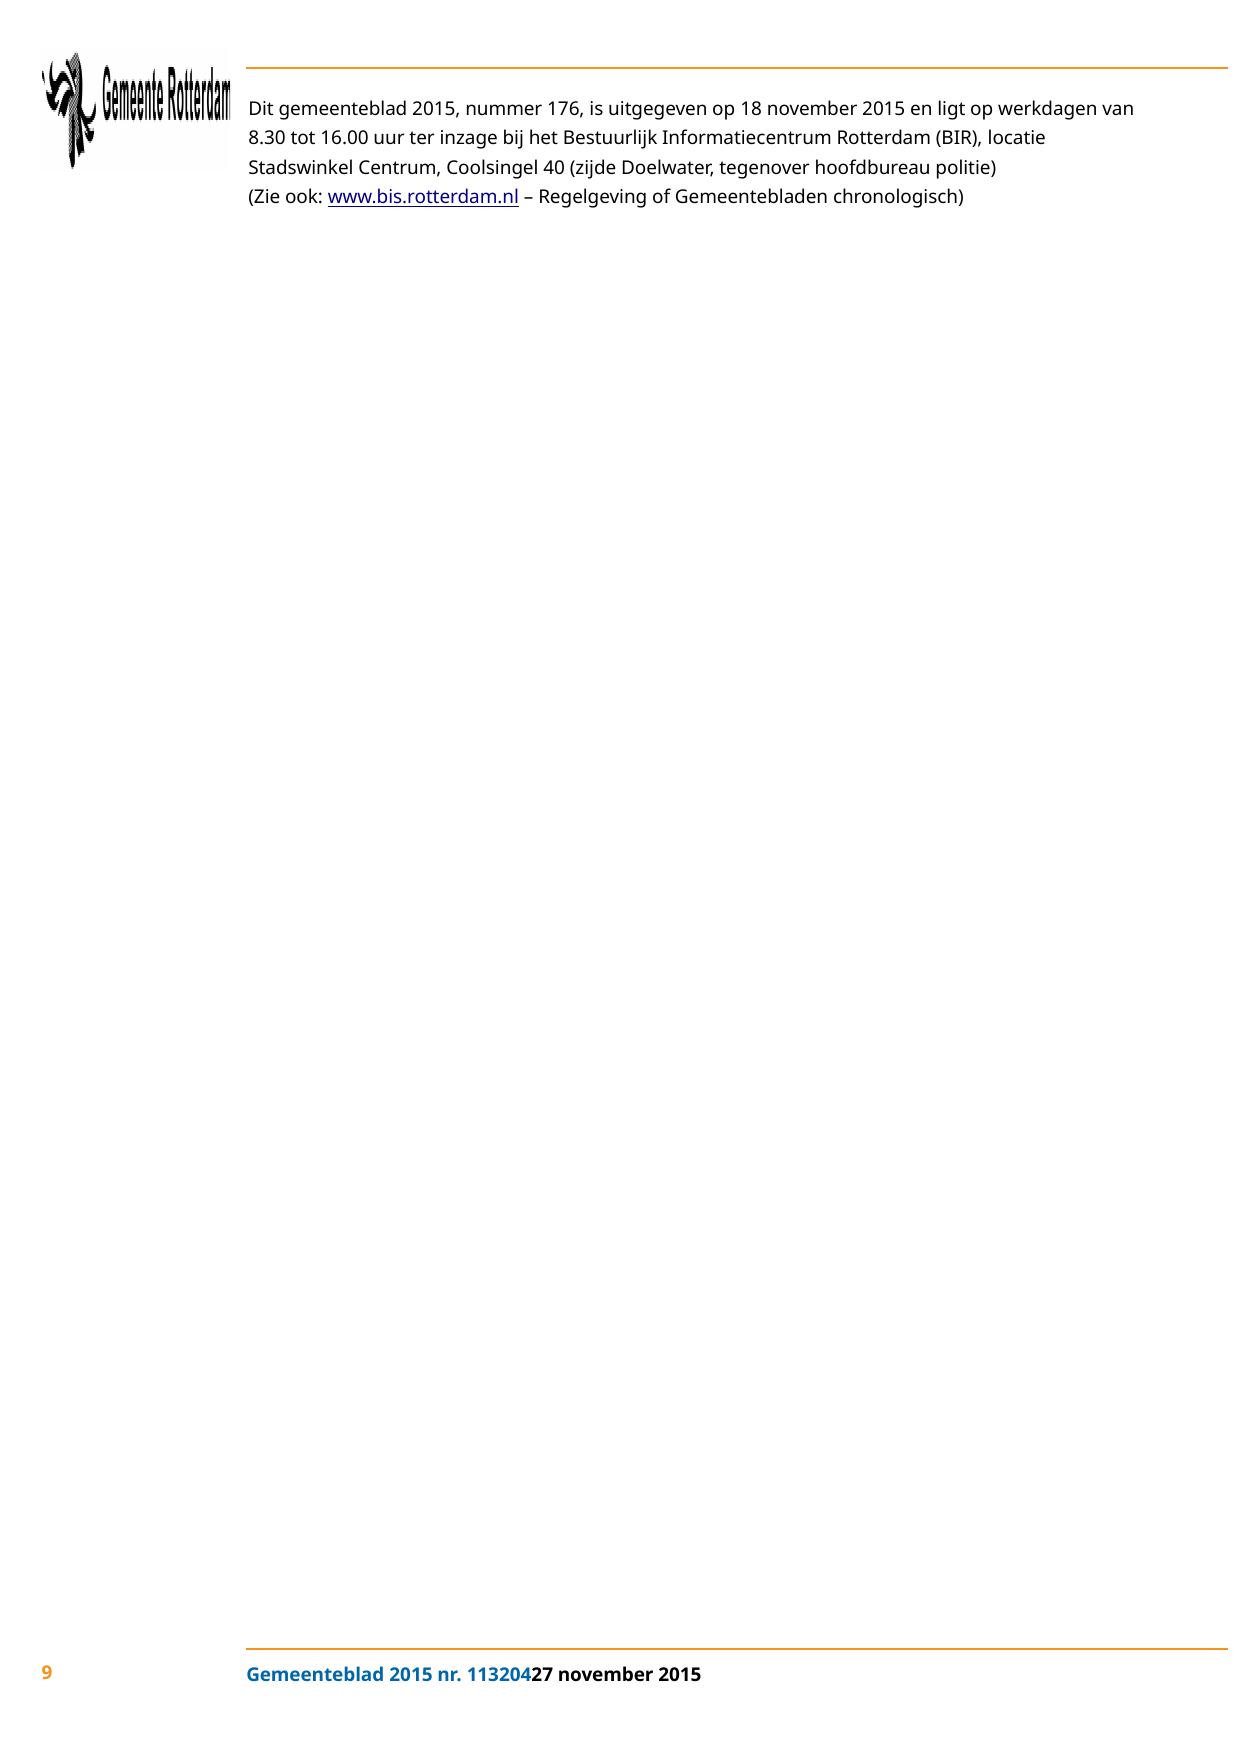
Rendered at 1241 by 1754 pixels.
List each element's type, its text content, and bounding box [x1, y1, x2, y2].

picture [41, 47, 231, 172]
text Dit gemeenteblad 2015, nummer 176, is uitgegeven op 18 november 2015 en ligt op werkdagen van 8.30 tot 16.00 uur ter inzage bij het Bestuurlijk Informatiecentrum Rotterdam (BIR), locatie Stadswinkel Centrum, Coolsingel 40 (zijde Doelwater, tegenover hoofdbureau politie) [248, 95, 1152, 180]
text (Zie ook: www.bis.rotterdam.nl – Regelgeving of Gemeentebladen chronologisch) [248, 184, 1152, 209]
